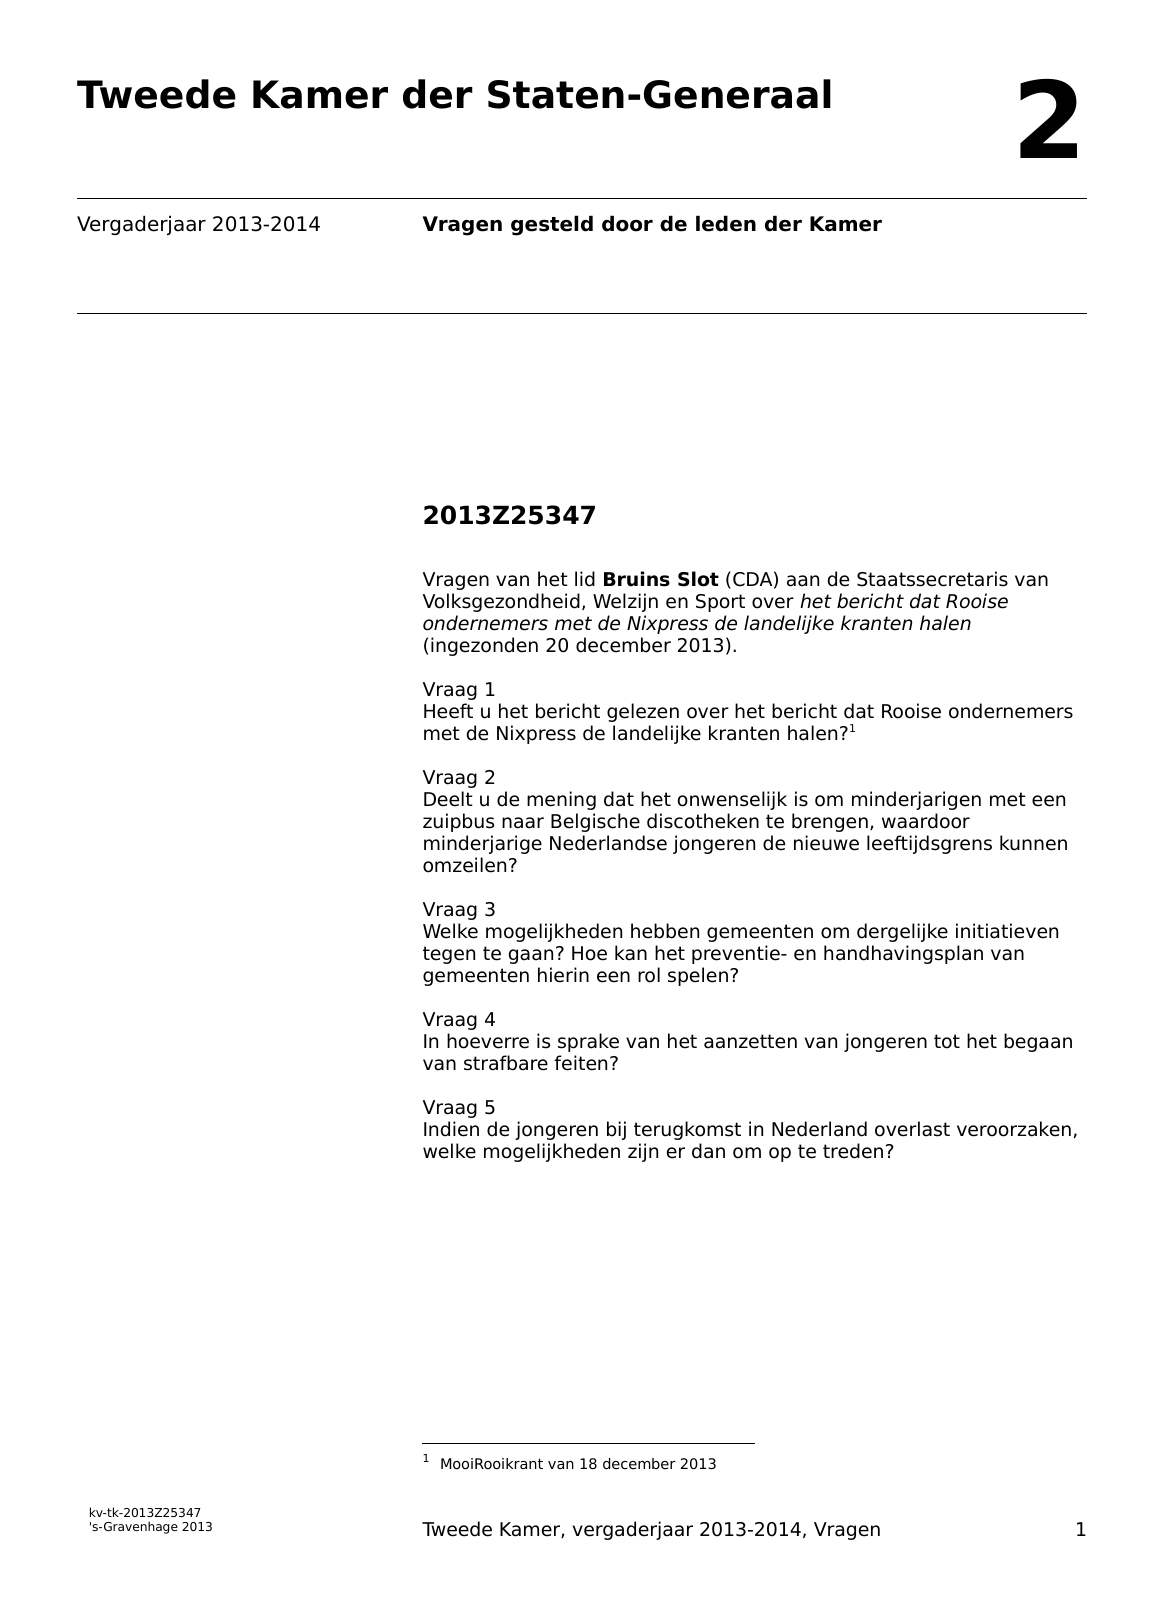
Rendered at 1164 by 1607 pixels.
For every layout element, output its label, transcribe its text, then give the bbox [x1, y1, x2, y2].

table_cell Vragen gesteld door de leden der Kamer [422, 199, 1087, 313]
text kv-tk-2013Z25347 [88, 1506, 323, 1520]
text 2013Z25347 [422, 501, 1087, 531]
text Deelt u de mening dat het onwenselijk is om minderjarigen met een zuipbus naar Belgische discotheken te brengen, waardoor minderjarige Nederlandse jongeren de nieuwe leeftijdsgrens kunnen omzeilen? [422, 789, 1087, 877]
text Heeft u het bericht gelezen over het bericht dat Rooise ondernemers met de Nixpress de landelijke kranten halen? [422, 701, 1087, 745]
text Indien de jongeren bij terugkomst in Nederland overlast veroorzaken, welke mogelijkheden zijn er dan om op te treden? [422, 1119, 1087, 1163]
table_header Tweede Kamer der Staten-Generaal [77, 59, 886, 198]
text In hoeverre is sprake van het aanzetten van jongeren tot het begaan van strafbare feiten? [422, 1031, 1087, 1075]
table_cell Vergaderjaar 2013-2014 [77, 199, 422, 313]
text 's-Gravenhage 2013 [88, 1520, 323, 1534]
text Welke mogelijkheden hebben gemeenten om dergelijke initiatieven tegen te gaan? Hoe kan het preventie- en handhavingsplan van gemeenten hierin een rol spelen? [422, 921, 1087, 987]
text Vraag 5 [422, 1097, 1087, 1119]
text Vraag 3 [422, 899, 1087, 921]
text Vraag 4 [422, 1009, 1087, 1031]
text Vraag 1 [422, 679, 1087, 701]
text MooiRooikrant van 18 december 2013 [422, 1452, 1087, 1474]
text Vragen van het lid Bruins Slot (CDA) aan de Staatssecretaris van Volksgezondheid, Welzijn en Sport over het bericht dat Rooise ondernemers met de Nixpress de landelijke kranten halen (ingezonden 20 december 2013). [422, 569, 1087, 657]
text Vraag 2 [422, 767, 1087, 789]
table_header 2 [886, 59, 1087, 198]
